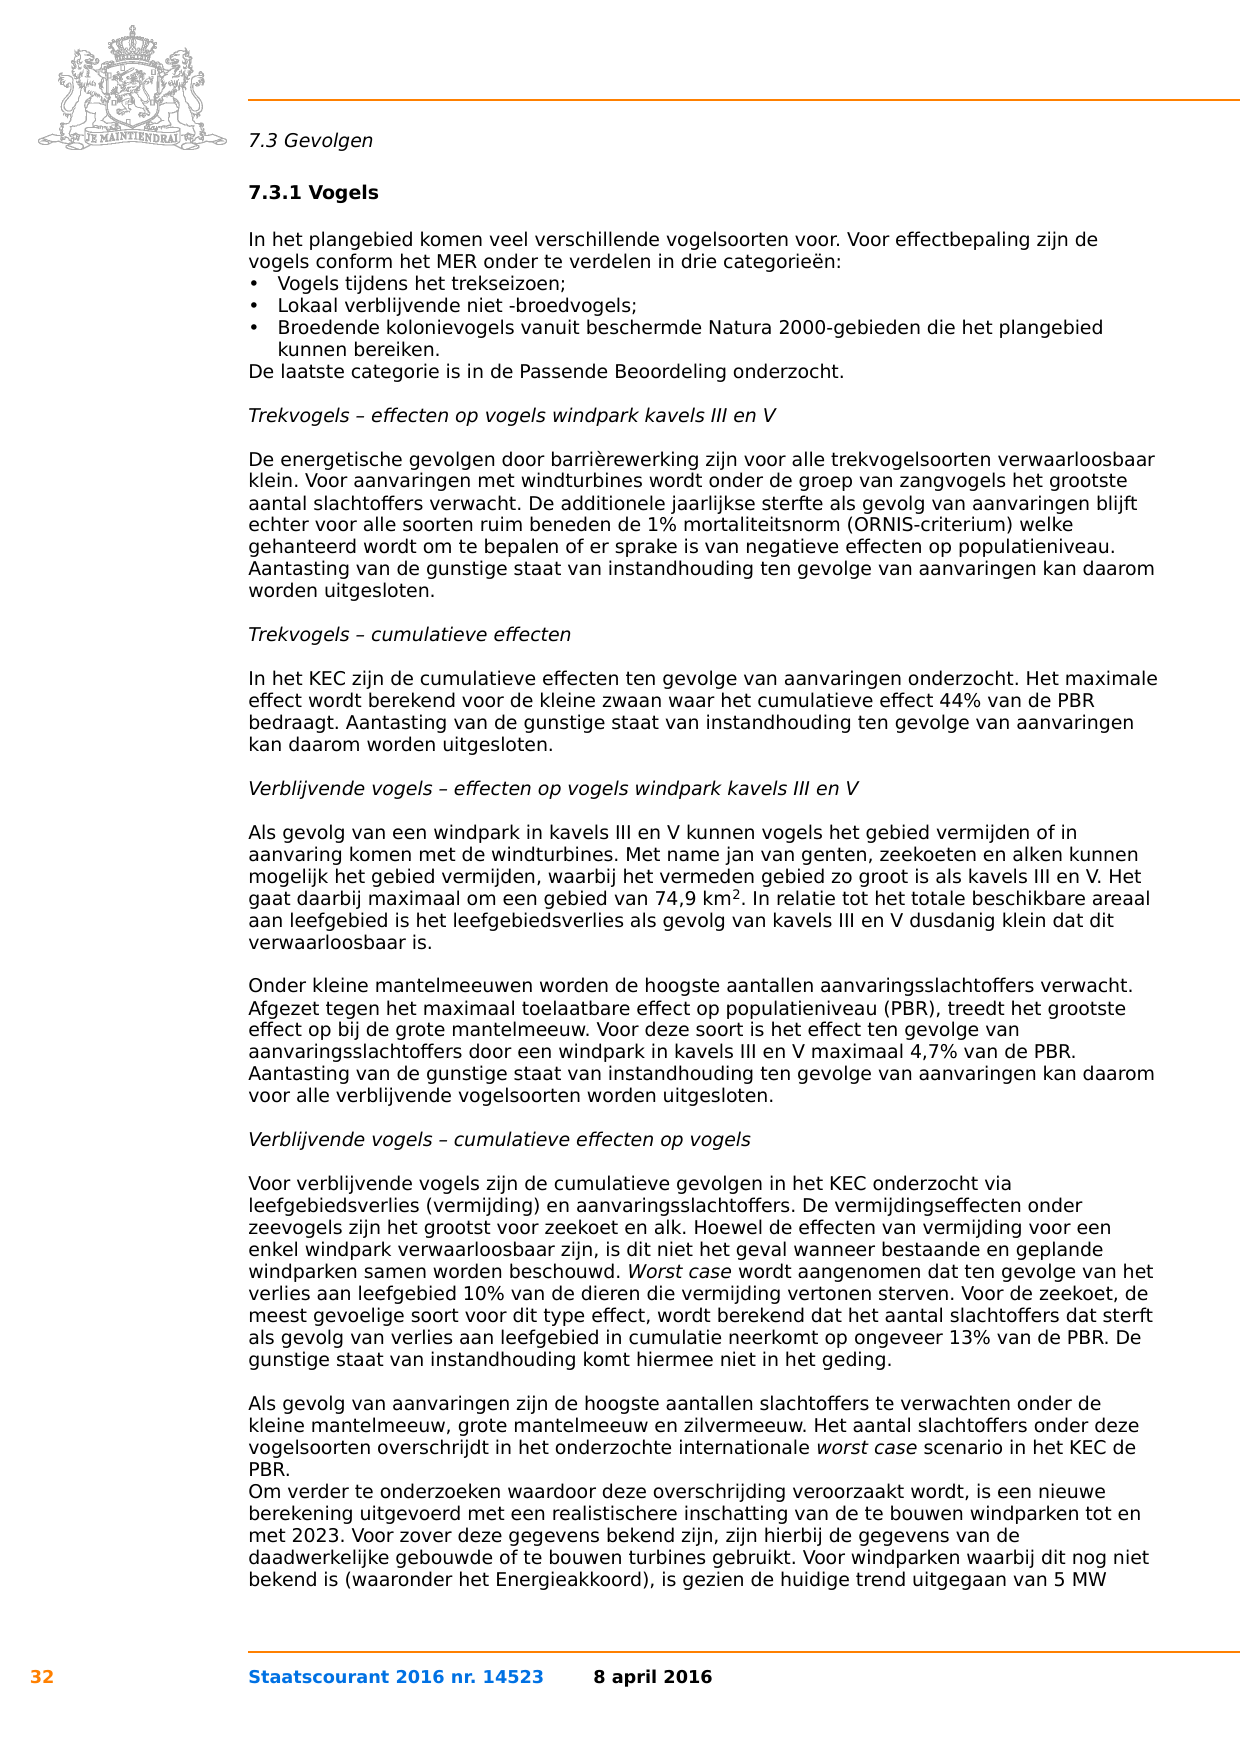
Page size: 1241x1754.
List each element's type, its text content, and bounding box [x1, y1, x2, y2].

text • Lokaal verblijvende niet -broedvogels; [248, 295, 1163, 317]
subtitle Verblijvende vogels – effecten op vogels windpark kavels III en V [248, 778, 1163, 800]
text Om verder te onderzoeken waardoor deze overschrijding veroorzaakt wordt, is een nieuwe berekening uitgevoerd met een realistischere inschatting van de te bouwen windparken tot en met 2023. Voor zover deze gegevens bekend zijn, zijn hierbij de gegevens van de daadwerkelijke gebouwde of te bouwen turbines gebruikt. Voor windparken waarbij dit nog niet bekend is (waaronder het Energieakkoord), is gezien de huidige trend uitgegaan van 5 MW [248, 1481, 1163, 1591]
text • Broedende kolonievogels vanuit beschermde Natura 2000-gebieden die het plangebied kunnen bereiken. [248, 317, 1163, 361]
subtitle Trekvogels – cumulatieve effecten [248, 624, 1163, 646]
picture [38, 25, 227, 150]
text Onder kleine mantelmeeuwen worden de hoogste aantallen aanvaringsslachtoffers verwacht. Afgezet tegen het maximaal toelaatbare effect op populatieniveau (PBR), treedt het grootste effect op bij de grote mantelmeeuw. Voor deze soort is het effect ten gevolge van aanvaringsslachtoffers door een windpark in kavels III en V maximaal 4,7% van de PBR. Aantasting van de gunstige staat van instandhouding ten gevolge van aanvaringen kan daarom voor alle verblijvende vogelsoorten worden uitgesloten. [248, 975, 1163, 1107]
subtitle 7.3.1 Vogels [248, 182, 1163, 204]
text Als gevolg van aanvaringen zijn de hoogste aantallen slachtoffers te verwachten onder de kleine mantelmeeuw, grote mantelmeeuw en zilvermeeuw. Het aantal slachtoffers onder deze vogelsoorten overschrijdt in het onderzochte internationale worst case scenario in het KEC de PBR. [248, 1393, 1163, 1481]
text • Vogels tijdens het trekseizoen; [248, 273, 1163, 295]
text Voor verblijvende vogels zijn de cumulatieve gevolgen in het KEC onderzocht via leefgebiedsverlies (vermijding) en aanvaringsslachtoffers. De vermijdingseffecten onder zeevogels zijn het grootst voor zeekoet en alk. Hoewel de effecten van vermijding voor een enkel windpark verwaarloosbaar zijn, is dit niet het geval wanneer bestaande en geplande windparken samen worden beschouwd. Worst case wordt aangenomen dat ten gevolge van het verlies aan leefgebied 10% van de dieren die vermijding vertonen sterven. Voor de zeekoet, de meest gevoelige soort voor dit type effect, wordt berekend dat het aantal slachtoffers dat sterft als gevolg van verlies aan leefgebied in cumulatie neerkomt op ongeveer 13% van de PBR. De gunstige staat van instandhouding komt hiermee niet in het geding. [248, 1173, 1163, 1371]
text Als gevolg van een windpark in kavels III en V kunnen vogels het gebied vermijden of in aanvaring komen met de windturbines. Met name jan van genten, zeekoeten en alken kunnen mogelijk het gebied vermijden, waarbij het vermeden gebied zo groot is als kavels III en V. Het gaat daarbij maximaal om een gebied van 74,9 km2. In relatie tot het totale beschikbare areaal aan leefgebied is het leefgebiedsverlies als gevolg van kavels III en V dusdanig klein dat dit verwaarloosbaar is. [248, 822, 1163, 953]
text In het KEC zijn de cumulatieve effecten ten gevolge van aanvaringen onderzocht. Het maximale effect wordt berekend voor de kleine zwaan waar het cumulatieve effect 44% van de PBR bedraagt. Aantasting van de gunstige staat van instandhouding ten gevolge van aanvaringen kan daarom worden uitgesloten. [248, 668, 1163, 756]
subtitle Trekvogels – effecten op vogels windpark kavels III en V [248, 404, 1163, 427]
subtitle Verblijvende vogels – cumulatieve effecten op vogels [248, 1129, 1163, 1151]
text In het plangebied komen veel verschillende vogelsoorten voor. Voor effectbepaling zijn de vogels conform het MER onder te verdelen in drie categorieën: [248, 229, 1163, 273]
subtitle 7.3 Gevolgen [248, 130, 1163, 152]
text De laatste categorie is in de Passende Beoordeling onderzocht. [248, 361, 1163, 383]
text De energetische gevolgen door barrièrewerking zijn voor alle trekvogelsoorten verwaarloosbaar klein. Voor aanvaringen met windturbines wordt onder de groep van zangvogels het grootste aantal slachtoffers verwacht. De additionele jaarlijkse sterfte als gevolg van aanvaringen blijft echter voor alle soorten ruim beneden de 1% mortaliteitsnorm (ORNIS-criterium) welke gehanteerd wordt om te bepalen of er sprake is van negatieve effecten op populatieniveau. Aantasting van de gunstige staat van instandhouding ten gevolge van aanvaringen kan daarom worden uitgesloten. [248, 448, 1163, 602]
